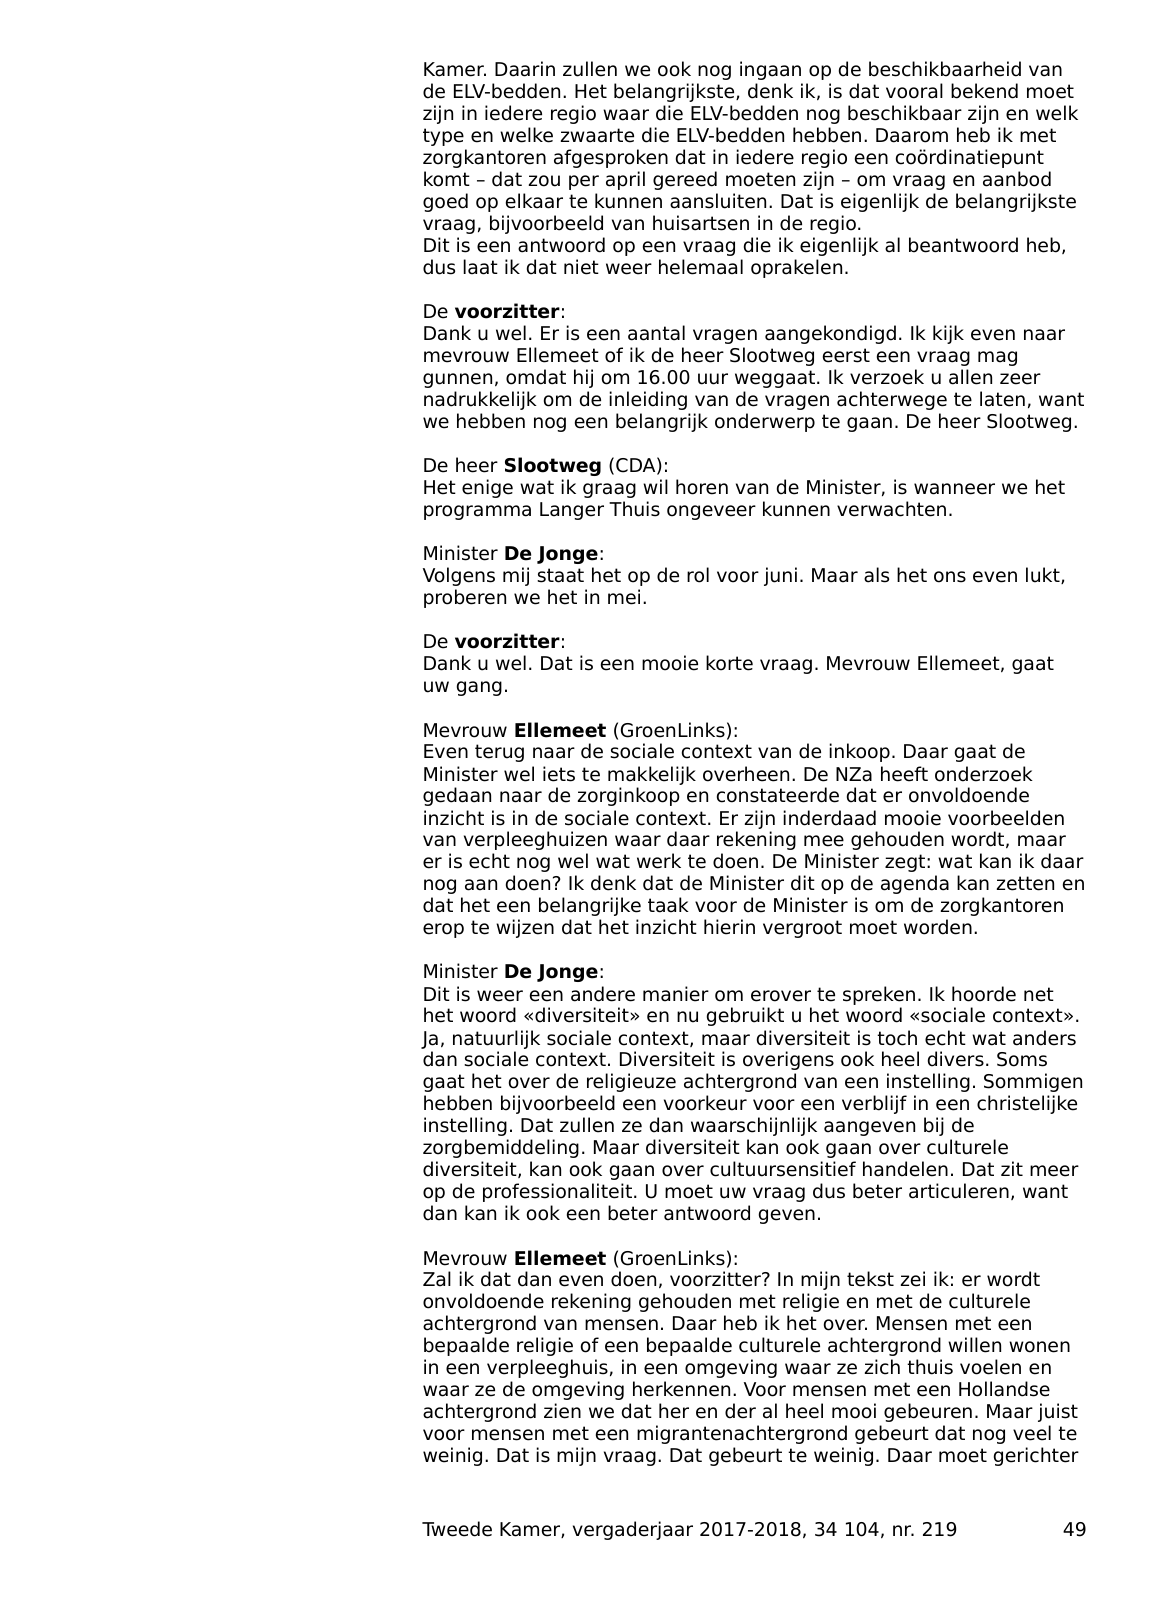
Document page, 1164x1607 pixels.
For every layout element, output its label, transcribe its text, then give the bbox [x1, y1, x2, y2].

text De voorzitter: [422, 631, 1087, 653]
text Minister De Jonge: [422, 961, 1087, 983]
text Volgens mij staat het op de rol voor juni. Maar als het ons even lukt, proberen we het in mei. [422, 565, 1087, 609]
text De voorzitter: [422, 301, 1087, 323]
text De heer Slootweg (CDA): [422, 455, 1087, 477]
text Even terug naar de sociale context van de inkoop. Daar gaat de Minister wel iets te makkelijk overheen. De NZa heeft onderzoek gedaan naar de zorginkoop en constateerde dat er onvoldoende inzicht is in de sociale context. Er zijn inderdaad mooie voorbeelden van verpleeghuizen waar daar rekening mee gehouden wordt, maar er is echt nog wel wat werk te doen. De Minister zegt: wat kan ik daar nog aan doen? Ik denk dat de Minister dit op de agenda kan zetten en dat het een belangrijke taak voor de Minister is om de zorgkantoren erop te wijzen dat het inzicht hierin vergroot moet worden. [422, 741, 1087, 939]
text Dank u wel. Er is een aantal vragen aangekondigd. Ik kijk even naar mevrouw Ellemeet of ik de heer Slootweg eerst een vraag mag gunnen, omdat hij om 16.00 uur weggaat. Ik verzoek u allen zeer nadrukkelijk om de inleiding van de vragen achterwege te laten, want we hebben nog een belangrijk onderwerp te gaan. De heer Slootweg. [422, 323, 1087, 433]
text Dit is weer een andere manier om erover te spreken. Ik hoorde net het woord «diversiteit» en nu gebruikt u het woord «sociale context». Ja, natuurlijk sociale context, maar diversiteit is toch echt wat anders dan sociale context. Diversiteit is overigens ook heel divers. Soms gaat het over de religieuze achtergrond van een instelling. Sommigen hebben bijvoorbeeld een voorkeur voor een verblijf in een christelijke instelling. Dat zullen ze dan waarschijnlijk aangeven bij de zorgbemiddeling. Maar diversiteit kan ook gaan over culturele diversiteit, kan ook gaan over cultuursensitief handelen. Dat zit meer op de professionaliteit. U moet uw vraag dus beter articuleren, want dan kan ik ook een beter antwoord geven. [422, 983, 1087, 1225]
text Dank u wel. Dat is een mooie korte vraag. Mevrouw Ellemeet, gaat uw gang. [422, 653, 1087, 697]
text Het enige wat ik graag wil horen van de Minister, is wanneer we het programma Langer Thuis ongeveer kunnen verwachten. [422, 477, 1087, 521]
text Zal ik dat dan even doen, voorzitter? In mijn tekst zei ik: er wordt onvoldoende rekening gehouden met religie en met de culturele achtergrond van mensen. Daar heb ik het over. Mensen met een bepaalde religie of een bepaalde culturele achtergrond willen wonen in een verpleeghuis, in een omgeving waar ze zich thuis voelen en waar ze de omgeving herkennen. Voor mensen met een Hollandse achtergrond zien we dat her en der al heel mooi gebeuren. Maar juist voor mensen met een migrantenachtergrond gebeurt dat nog veel te weinig. Dat is mijn vraag. Dat gebeurt te weinig. Daar moet gerichter [422, 1269, 1087, 1467]
text Mevrouw Ellemeet (GroenLinks): [422, 719, 1087, 741]
text Mevrouw Ellemeet (GroenLinks): [422, 1247, 1087, 1269]
text Kamer. Daarin zullen we ook nog ingaan op de beschikbaarheid van de ELV-bedden. Het belangrijkste, denk ik, is dat vooral bekend moet zijn in iedere regio waar die ELV-bedden nog beschikbaar zijn en welk type en welke zwaarte die ELV-bedden hebben. Daarom heb ik met zorgkantoren afgesproken dat in iedere regio een coördinatiepunt komt – dat zou per april gereed moeten zijn – om vraag en aanbod goed op elkaar te kunnen aansluiten. Dat is eigenlijk de belangrijkste vraag, bijvoorbeeld van huisartsen in de regio. [422, 59, 1087, 235]
text Minister De Jonge: [422, 543, 1087, 565]
text Dit is een antwoord op een vraag die ik eigenlijk al beantwoord heb, dus laat ik dat niet weer helemaal oprakelen. [422, 235, 1087, 279]
